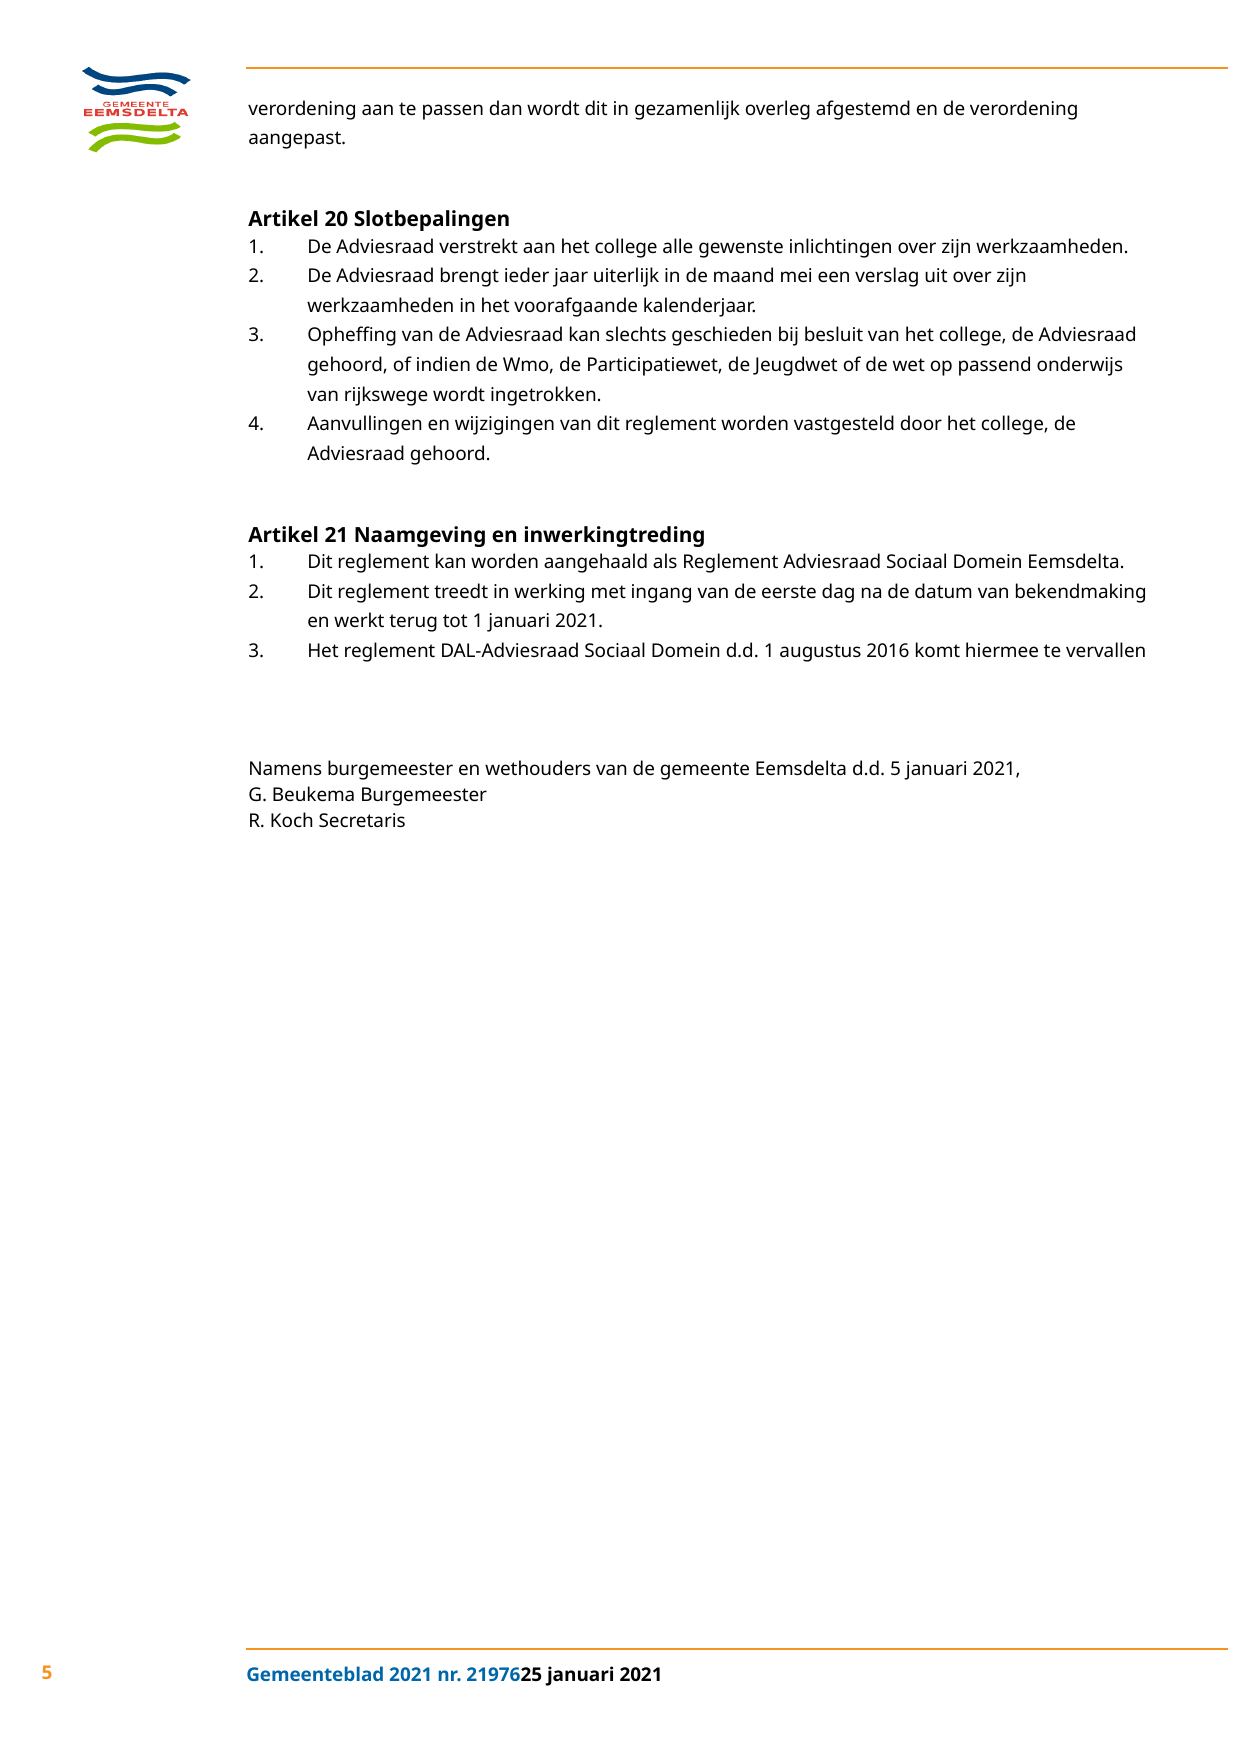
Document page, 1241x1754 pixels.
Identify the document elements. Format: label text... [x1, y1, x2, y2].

list Dit reglement kan worden aangehaald als Reglement Adviesraad Sociaal Domein Eemsdelta. [248, 548, 1152, 574]
picture [41, 47, 231, 172]
list Het reglement DAL-Adviesraad Sociaal Domein d.d. 1 augustus 2016 komt hiermee te vervallen [248, 637, 1152, 663]
list Dit reglement treedt in werking met ingang van de eerste dag na de datum van bekendmaking en werkt terug tot 1 januari 2021. [248, 578, 1152, 633]
text R. Koch Secretaris [248, 807, 1152, 833]
list Aanvullingen en wijzigingen van dit reglement worden vastgesteld door het college, de Adviesraad gehoord. [248, 410, 1152, 466]
text Artikel 20 Slotbepalingen [248, 204, 1152, 233]
list De Adviesraad brengt ieder jaar uiterlijk in de maand mei een verslag uit over zijn werkzaamheden in het voorafgaande kalenderjaar. [248, 262, 1152, 318]
text Artikel 21 Naamgeving en inwerkingtreding [248, 520, 1152, 548]
text Namens burgemeester en wethouders van de gemeente Eemsdelta d.d. 5 januari 2021, [248, 755, 1152, 781]
list De Adviesraad verstrekt aan het college alle gewenste inlichtingen over zijn werkzaamheden. [248, 233, 1152, 258]
text G. Beukema Burgemeester [248, 781, 1152, 807]
text verordening aan te passen dan wordt dit in gezamenlijk overleg afgestemd en de verordening aangepast. [248, 95, 1152, 150]
list Opheffing van de Adviesraad kan slechts geschieden bij besluit van het college, de Adviesraad gehoord, of indien de Wmo, de Participatiewet, de Jeugdwet of de wet op passend onderwijs van rijkswege wordt ingetrokken. [248, 322, 1152, 406]
